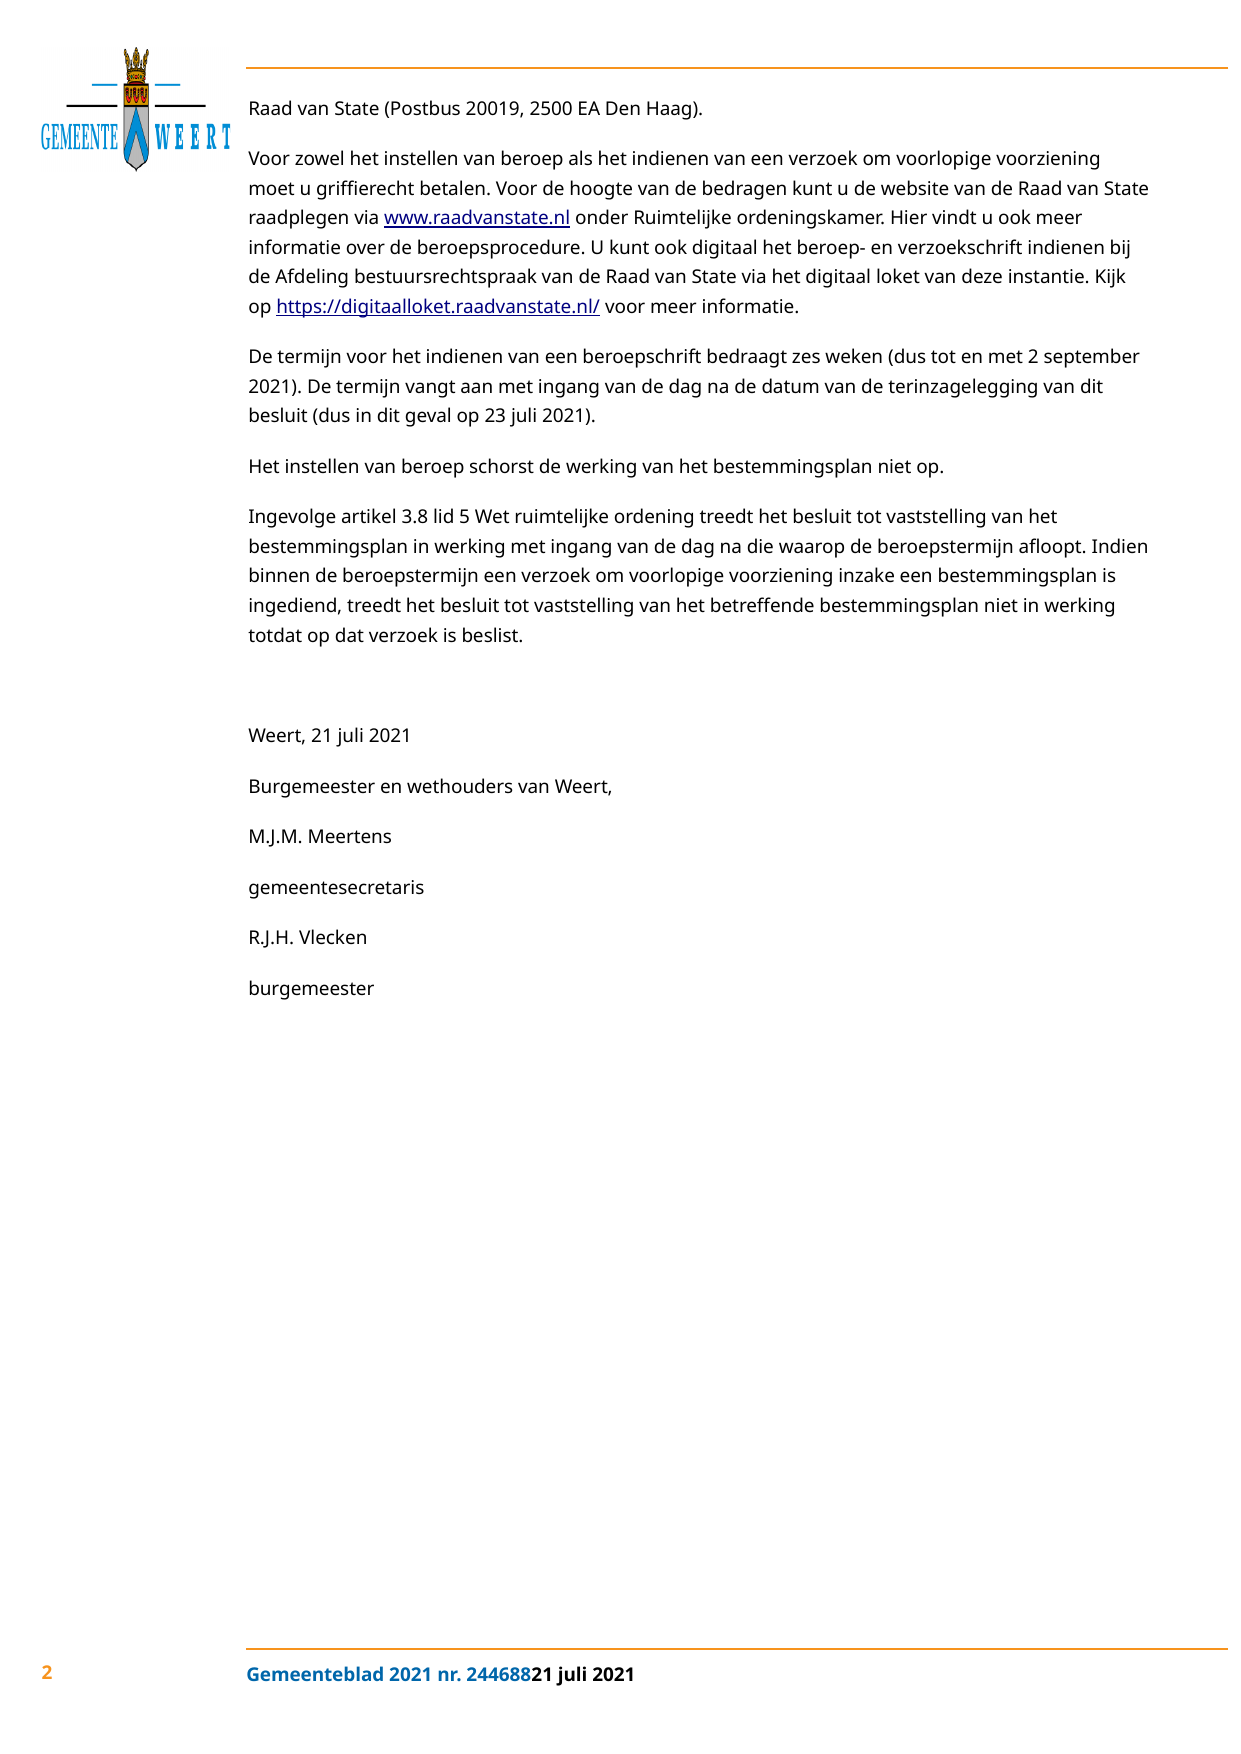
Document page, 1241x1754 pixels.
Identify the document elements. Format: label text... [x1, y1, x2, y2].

text De termijn voor het indienen van een beroepschrift bedraagt zes weken (dus tot en met 2 september 2021). De termijn vangt aan met ingang van de dag na de datum van de terinzagelegging van dit besluit (dus in dit geval op 23 juli 2021). [248, 343, 1152, 428]
text Burgemeester en wethouders van Weert, [248, 773, 1152, 799]
text R.J.H. Vlecken [248, 924, 1152, 950]
text Weert, 21 juli 2021 [248, 723, 1152, 748]
text Voor zowel het instellen van beroep als het indienen van een verzoek om voorlopige voorziening moet u griffierecht betalen. Voor de hoogte van de bedragen kunt u de website van de Raad van State raadplegen via www.raadvanstate.nl onder Ruimtelijke ordeningskamer. Hier vindt u ook meer informatie over de beroepsprocedure. U kunt ook digitaal het beroep- en verzoekschrift indienen bij de Afdeling bestuursrechtspraak van de Raad van State via het digitaal loket van deze instantie. Kijk op https://digitaalloket.raadvanstate.nl/ voor meer informatie. [248, 145, 1152, 319]
text Het instellen van beroep schorst de werking van het bestemmingsplan niet op. [248, 453, 1152, 479]
text burgemeester [248, 975, 1152, 1001]
text gemeentesecretaris [248, 874, 1152, 900]
text M.J.M. Meertens [248, 823, 1152, 849]
picture [41, 47, 231, 172]
text Raad van State (Postbus 20019, 2500 EA Den Haag). [248, 95, 1152, 121]
text Ingevolge artikel 3.8 lid 5 Wet ruimtelijke ordening treedt het besluit tot vaststelling van het bestemmingsplan in werking met ingang van de dag na die waarop de beroepstermijn afloopt. Indien binnen de beroepstermijn een verzoek om voorlopige voorziening inzake een bestemmingsplan is ingediend, treedt het besluit tot vaststelling van het betreffende bestemmingsplan niet in werking totdat op dat verzoek is beslist. [248, 503, 1152, 648]
